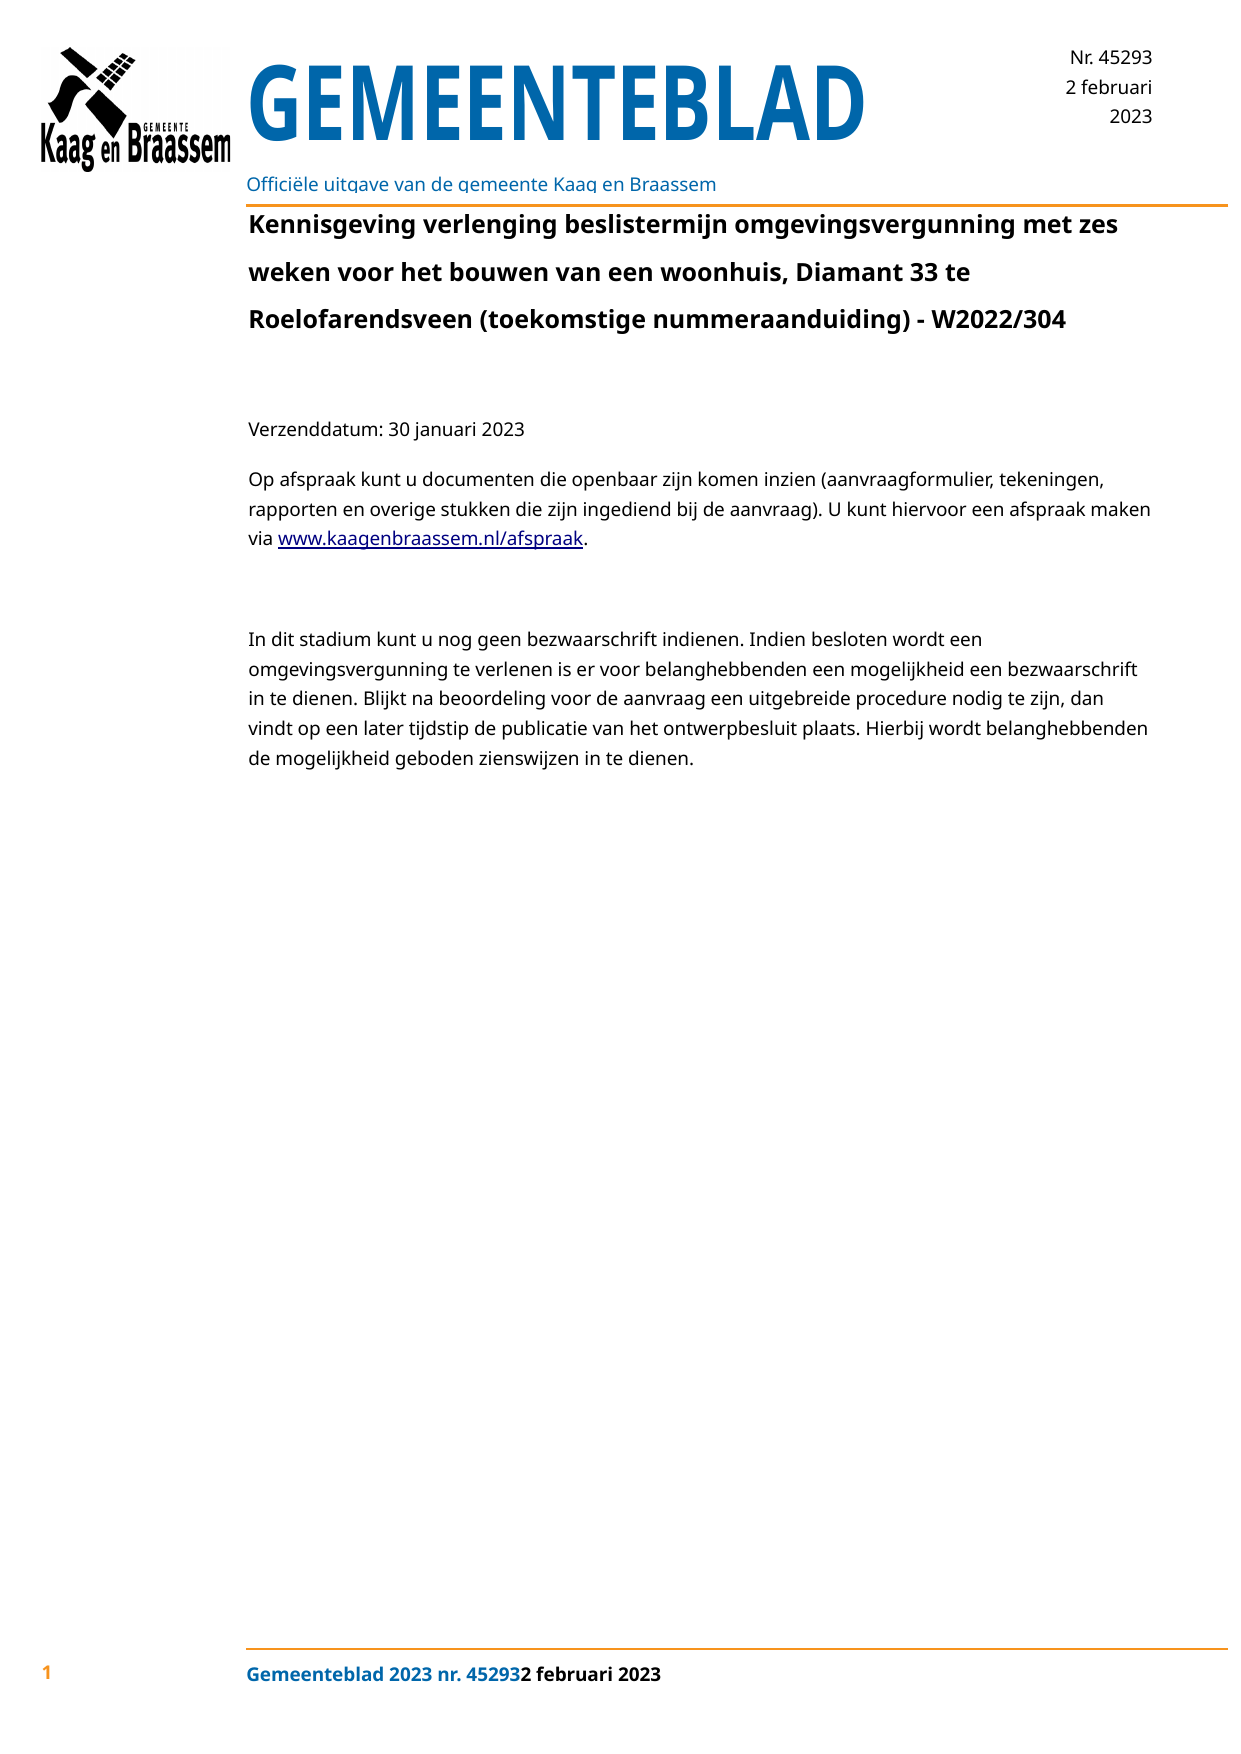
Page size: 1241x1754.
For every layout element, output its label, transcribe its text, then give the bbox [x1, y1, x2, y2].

picture [41, 47, 231, 172]
text Op afspraak kunt u documenten die openbaar zijn komen inzien (aanvraagformulier, tekeningen, rapporten en overige stukken die zijn ingediend bij de aanvraag). U kunt hiervoor een afspraak maken via www.kaagenbraassem.nl/afspraak. [248, 466, 1152, 551]
text Kennisgeving verlenging beslistermijn omgevingsvergunning met zes weken voor het bouwen van een woonhuis, Diamant 33 te Roelofarendsveen (toekomstige nummeraanduiding) - W2022/304 [248, 207, 1152, 336]
text In dit stadium kunt u nog geen bezwaarschrift indienen. Indien besloten wordt een omgevingsvergunning te verlenen is er voor belanghebbenden een mogelijkheid een bezwaarschrift in te dienen. Blijkt na beoordeling voor de aanvraag een uitgebreide procedure nodig te zijn, dan vindt op een later tijdstip de publicatie van het ontwerpbesluit plaats. Hierbij wordt belanghebbenden de mogelijkheid geboden zienswijzen in te dienen. [248, 626, 1152, 770]
text Verzenddatum: 30 januari 2023 [248, 416, 1152, 442]
